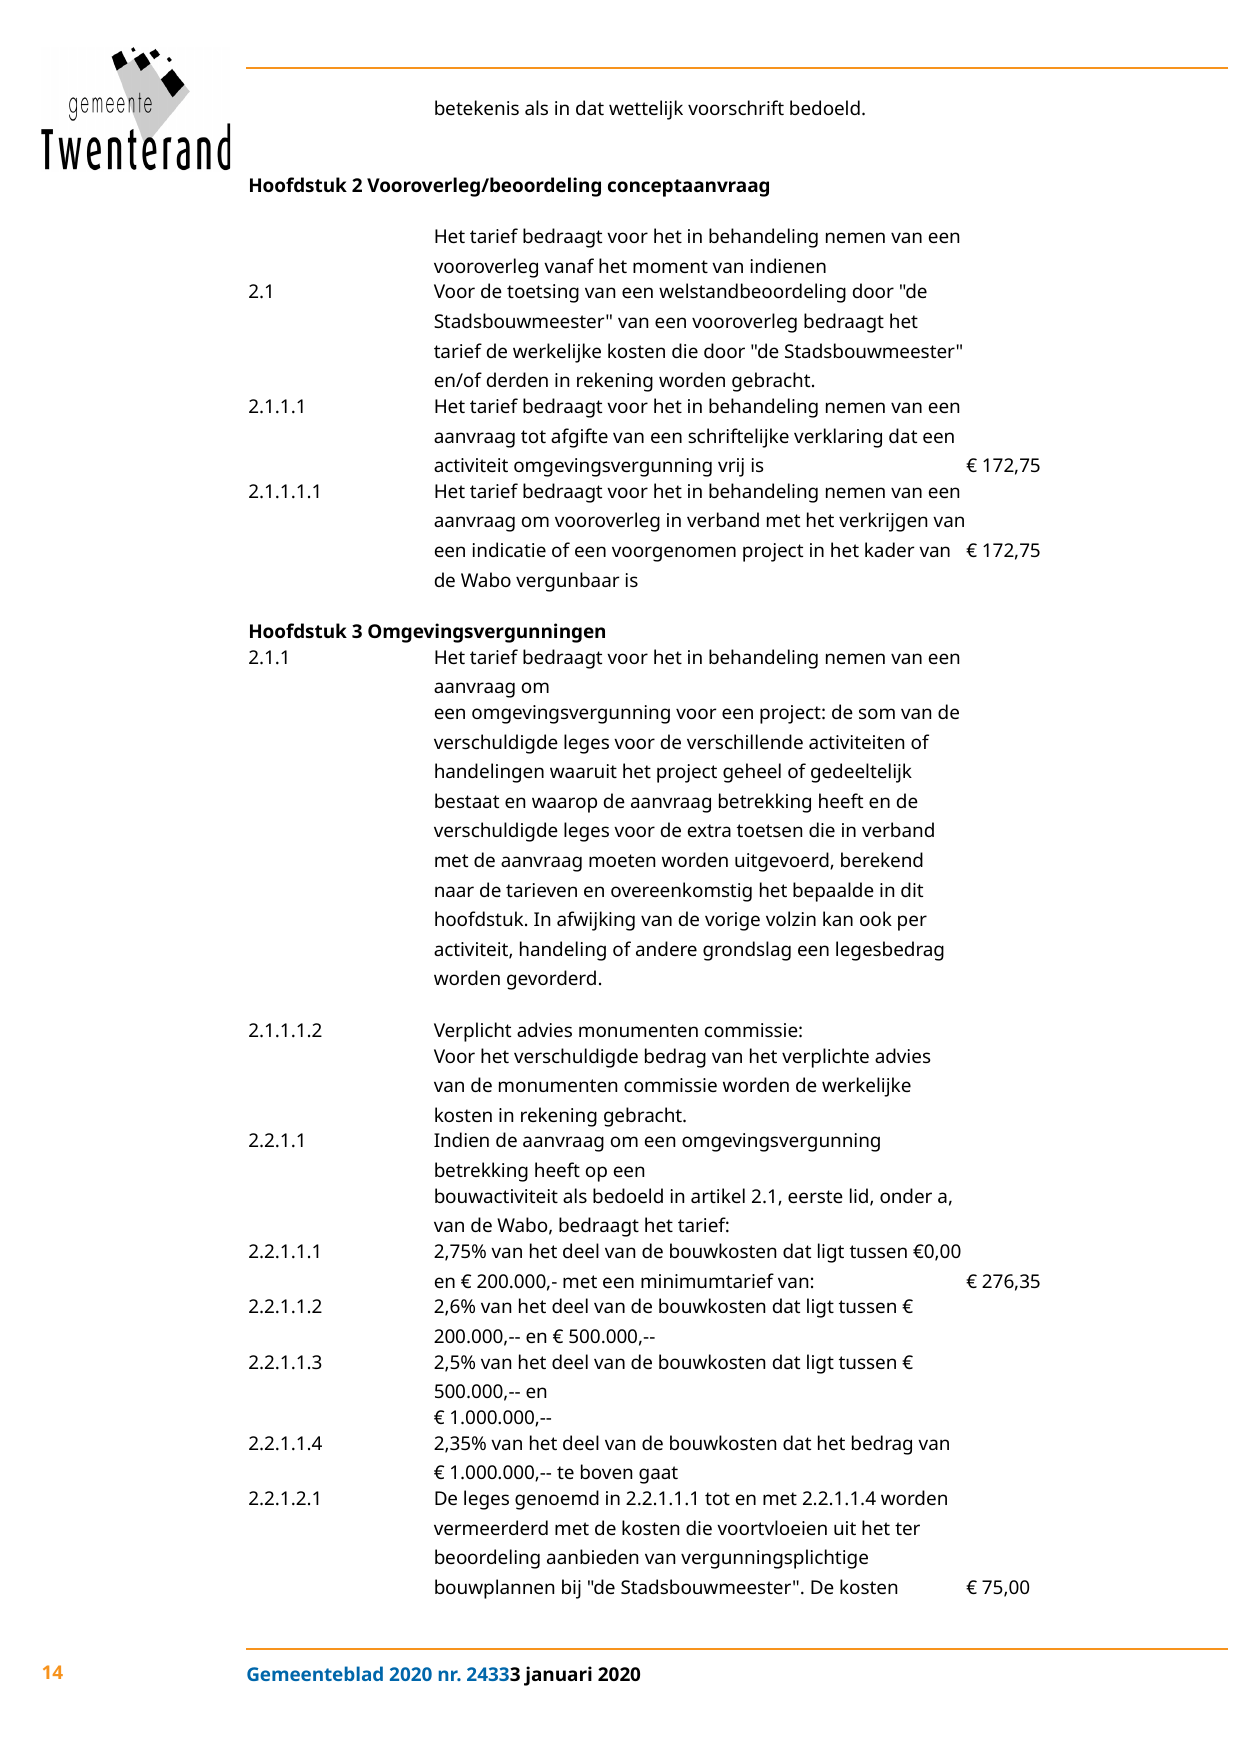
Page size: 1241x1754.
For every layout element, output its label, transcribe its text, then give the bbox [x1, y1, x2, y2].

table_cell [248, 699, 433, 991]
table_cell 2.2.1.2.1 [248, 1485, 433, 1600]
table_cell [434, 593, 966, 618]
table_cell [248, 121, 433, 146]
table_cell 2.2.1.1.4 [248, 1430, 433, 1485]
table_cell [248, 991, 433, 1017]
table_cell [434, 198, 966, 223]
table_cell 2.2.1.1.1 [248, 1238, 433, 1294]
table_cell betekenis als in dat wettelijk voorschrift bedoeld. [434, 95, 966, 121]
table_cell € 172,75 [966, 393, 1152, 478]
picture [41, 47, 231, 172]
table_cell 2.1.1.1.2 [248, 1017, 433, 1043]
table_cell [966, 699, 1152, 991]
table_cell [248, 146, 433, 172]
table_cell [248, 224, 433, 279]
table_cell 2,75% van het deel van de bouwkosten dat ligt tussen €0,00 en € 200.000,- met een minimumtarief van: [434, 1238, 966, 1294]
table_cell 2,5% van het deel van de bouwkosten dat ligt tussen € 500.000,-- en [434, 1349, 966, 1404]
table_cell Indien de aanvraag om een omgevingsvergunning betrekking heeft op een [434, 1128, 966, 1183]
table_cell € 276,35 [966, 1238, 1152, 1294]
table_cell [966, 644, 1152, 699]
table_cell [966, 95, 1152, 121]
table_cell [966, 146, 1152, 172]
table_cell [966, 1404, 1152, 1430]
table_cell [248, 1183, 433, 1238]
table_cell Hoofdstuk 3 Omgevingsvergunningen [248, 618, 966, 644]
table_cell Het tarief bedraagt voor het in behandeling nemen van een aanvraag om [434, 644, 966, 699]
table_cell Voor het verschuldigde bedrag van het verplichte advies van de monumenten commissie worden de werkelijke kosten in rekening gebracht. [434, 1043, 966, 1128]
table_cell [966, 1349, 1152, 1404]
table_cell [966, 1183, 1152, 1238]
table_cell [966, 172, 1152, 198]
table_cell € 1.000.000,-- [434, 1404, 966, 1430]
table_cell [966, 198, 1152, 223]
table_cell een omgevingsvergunning voor een project: de som van de verschuldigde leges voor de verschillende activiteiten of handelingen waaruit het project geheel of gedeeltelijk bestaat en waarop de aanvraag betrekking heeft en de verschuldigde leges voor de extra toetsen die in verband met de aanvraag moeten worden uitgevoerd, berekend naar de tarieven en overeenkomstig het bepaalde in dit hoofdstuk. In afwijking van de vorige volzin kan ook per activiteit, handeling of andere grondslag een legesbedrag worden gevorderd. [434, 699, 966, 991]
table_cell [966, 593, 1152, 618]
table_cell De leges genoemd in 2.2.1.1.1 tot en met 2.2.1.1.4 worden vermeerderd met de kosten die voortvloeien uit het ter beoordeling aanbieden van vergunningsplichtige bouwplannen bij "de Stadsbouwmeester". De kosten [434, 1485, 966, 1600]
table_cell [248, 1404, 433, 1430]
table_cell [248, 198, 433, 223]
table_cell [966, 618, 1152, 644]
table_cell 2.1.1.1.1 [248, 478, 433, 593]
table_cell Voor de toetsing van een welstandbeoordeling door "de Stadsbouwmeester" van een vooroverleg bedraagt het tarief de werkelijke kosten die door "de Stadsbouwmeester" en/of derden in rekening worden gebracht. [434, 279, 966, 393]
table_cell [248, 1043, 433, 1128]
table_cell 2.2.1.1.2 [248, 1294, 433, 1349]
table_cell 2.1 [248, 279, 433, 393]
table_cell bouwactiviteit als bedoeld in artikel 2.1, eerste lid, onder a, van de Wabo, bedraagt het tarief: [434, 1183, 966, 1238]
table_cell [434, 121, 966, 146]
table_cell 2.2.1.1.3 [248, 1349, 433, 1404]
table_cell 2,35% van het deel van de bouwkosten dat het bedrag van € 1.000.000,-- te boven gaat [434, 1430, 966, 1485]
table_cell [434, 991, 966, 1017]
table_cell Het tarief bedraagt voor het in behandeling nemen van een aanvraag om vooroverleg in verband met het verkrijgen van een indicatie of een voorgenomen project in het kader van de Wabo vergunbaar is [434, 478, 966, 593]
table_cell [248, 593, 433, 618]
table_cell [966, 1128, 1152, 1183]
table_cell [966, 991, 1152, 1017]
table_cell [966, 121, 1152, 146]
table_cell 2.2.1.1 [248, 1128, 433, 1183]
table_cell 2.1.1 [248, 644, 433, 699]
table_cell 2.1.1.1 [248, 393, 433, 478]
table_cell [248, 95, 433, 121]
table_cell [966, 1017, 1152, 1043]
table_cell [434, 146, 966, 172]
table_cell € 172,75 [966, 478, 1152, 593]
table_cell [966, 1430, 1152, 1485]
table_cell € 75,00 [966, 1485, 1152, 1600]
table_cell Hoofdstuk 2 Vooroverleg/beoordeling conceptaanvraag [248, 172, 966, 198]
table_cell [966, 1294, 1152, 1349]
table_cell Het tarief bedraagt voor het in behandeling nemen van een aanvraag tot afgifte van een schriftelijke verklaring dat een activiteit omgevingsvergunning vrij is [434, 393, 966, 478]
table_cell [966, 279, 1152, 393]
table_cell [966, 1043, 1152, 1128]
table_cell Verplicht advies monumenten commissie: [434, 1017, 966, 1043]
table_cell Het tarief bedraagt voor het in behandeling nemen van een vooroverleg vanaf het moment van indienen [434, 224, 966, 279]
table_cell 2,6% van het deel van de bouwkosten dat ligt tussen € 200.000,-- en € 500.000,-- [434, 1294, 966, 1349]
table_cell [966, 224, 1152, 279]
